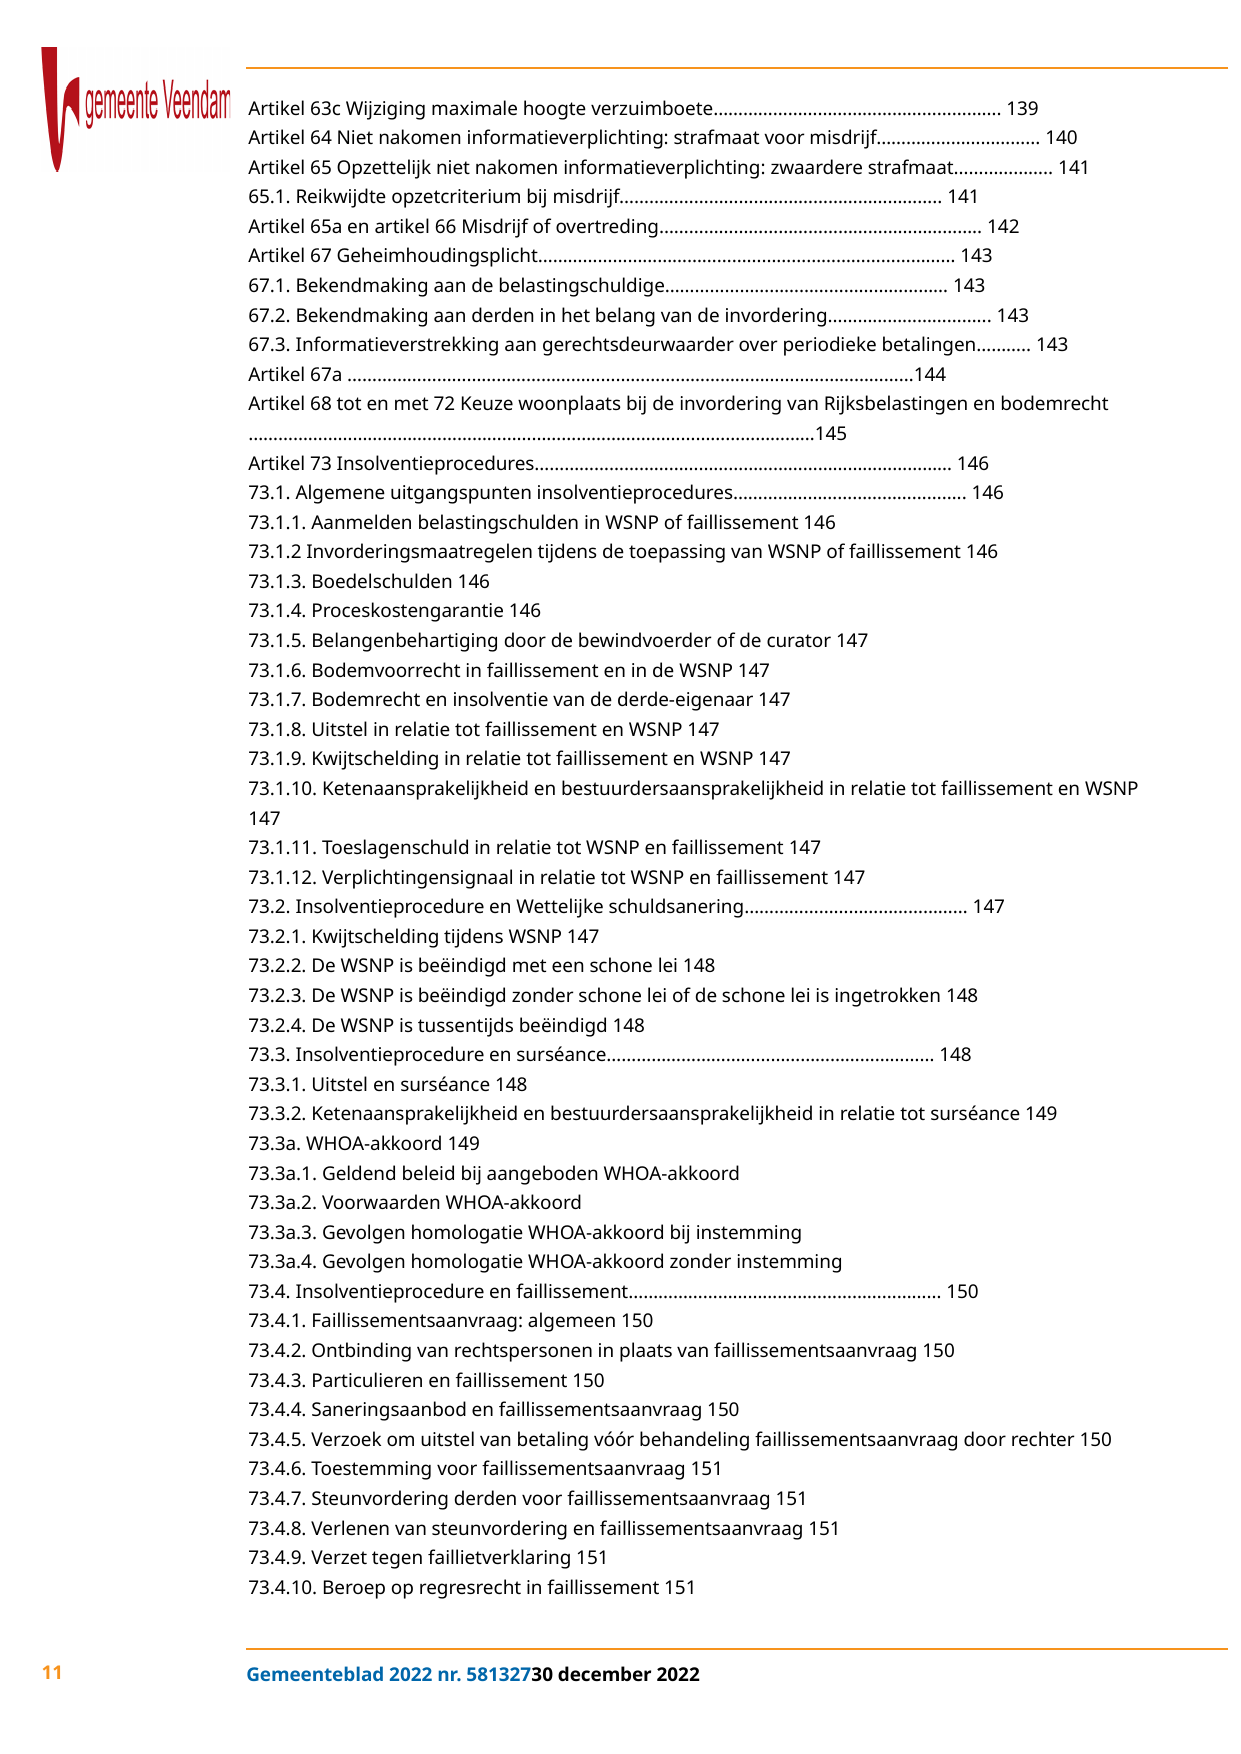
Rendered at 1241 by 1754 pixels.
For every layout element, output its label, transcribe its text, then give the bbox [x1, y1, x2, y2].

text 73.2.4. De WSNP is tussentijds beëindigd 148 [248, 1012, 1152, 1038]
text 73.1.2 Invorderingsmaatregelen tijdens de toepassing van WSNP of faillissement 146 [248, 538, 1152, 564]
text Artikel 73 Insolventieprocedures………………………………………………………………………… 146 [248, 450, 1152, 476]
text 73.1.10. Ketenaansprakelijkheid en bestuurdersaansprakelijkheid in relatie tot faillissement en WSNP 147 [248, 775, 1152, 831]
picture [41, 47, 231, 172]
text 73.4.4. Saneringsaanbod en faillissementsaanvraag 150 [248, 1396, 1152, 1422]
text 73.4. Insolventieprocedure en faillissement……………………………………………………… 150 [248, 1278, 1152, 1304]
text 73.1.11. Toeslagenschuld in relatie tot WSNP en faillissement 147 [248, 834, 1152, 860]
text Artikel 65 Opzettelijk niet nakomen informatieverplichting: zwaardere strafmaat……………….. 141 [248, 154, 1152, 180]
text 73.4.8. Verlenen van steunvordering en faillissementsaanvraag 151 [248, 1515, 1152, 1541]
text 73.2. Insolventieprocedure en Wettelijke schuldsanering……………………………………… 147 [248, 893, 1152, 919]
text 73.1.1. Aanmelden belastingschulden in WSNP of faillissement 146 [248, 509, 1152, 535]
text 73.3a.2. Voorwaarden WHOA-akkoord [248, 1189, 1152, 1215]
text 73.1.6. Bodemvoorrecht in faillissement en in de WSNP 147 [248, 657, 1152, 683]
text 67.2. Bekendmaking aan derden in het belang van de invordering…………………………... 143 [248, 302, 1152, 328]
text 67.1. Bekendmaking aan de belastingschuldige………………………………………………… 143 [248, 272, 1152, 298]
text 73.4.3. Particulieren en faillissement 150 [248, 1367, 1152, 1393]
text 73.4.1. Faillissementsaanvraag: algemeen 150 [248, 1308, 1152, 1333]
text 73.3. Insolventieprocedure en surséance………………………………………………………… 148 [248, 1041, 1152, 1067]
text Artikel 65a en artikel 66 Misdrijf of overtreding……………………………………………………….. 142 [248, 213, 1152, 239]
text 73.4.5. Verzoek om uitstel van betaling vóór behandeling faillissementsaanvraag door rechter 150 [248, 1426, 1152, 1452]
text 73.2.2. De WSNP is beëindigd met een schone lei 148 [248, 953, 1152, 978]
text Artikel 67a ……………………………………………………………………………………………………144 [248, 361, 1152, 387]
text 73.3.2. Ketenaansprakelijkheid en bestuurdersaansprakelijkheid in relatie tot surséance 149 [248, 1101, 1152, 1126]
text 73.2.3. De WSNP is beëindigd zonder schone lei of de schone lei is ingetrokken 148 [248, 982, 1152, 1008]
text Artikel 64 Niet nakomen informatieverplichting: strafmaat voor misdrijf…………………………... 140 [248, 124, 1152, 150]
text 73.1.5. Belangenbehartiging door de bewindvoerder of de curator 147 [248, 627, 1152, 653]
text 73.3a.4. Gevolgen homologatie WHOA-akkoord zonder instemming [248, 1248, 1152, 1274]
text 73.4.6. Toestemming voor faillissementsaanvraag 151 [248, 1456, 1152, 1481]
text 73.1.7. Bodemrecht en insolventie van de derde-eigenaar 147 [248, 686, 1152, 712]
text 73.4.2. Ontbinding van rechtspersonen in plaats van faillissementsaanvraag 150 [248, 1337, 1152, 1363]
text 73.1.3. Boedelschulden 146 [248, 568, 1152, 594]
text 73.3a.3. Gevolgen homologatie WHOA-akkoord bij instemming [248, 1219, 1152, 1245]
text Artikel 63c Wijziging maximale hoogte verzuimboete…………………………………………………. 139 [248, 95, 1152, 121]
text 73.4.9. Verzet tegen faillietverklaring 151 [248, 1544, 1152, 1570]
text Artikel 68 tot en met 72 Keuze woonplaats bij de invordering van Rijksbelastingen en bodemrecht ……………………………………………………………………………………………………145 [248, 391, 1152, 446]
text 73.4.10. Beroep op regresrecht in faillissement 151 [248, 1574, 1152, 1600]
text 73.1.12. Verplichtingensignaal in relatie tot WSNP en faillissement 147 [248, 864, 1152, 890]
text 67.3. Informatieverstrekking aan gerechtsdeurwaarder over periodieke betalingen……….. 143 [248, 331, 1152, 357]
text 73.3a.1. Geldend beleid bij aangeboden WHOA-akkoord [248, 1160, 1152, 1186]
text 73.1.9. Kwijtschelding in relatie tot faillissement en WSNP 147 [248, 746, 1152, 771]
text 73.1. Algemene uitgangspunten insolventieprocedures……………………………………….. 146 [248, 479, 1152, 505]
text 73.1.8. Uitstel in relatie tot faillissement en WSNP 147 [248, 716, 1152, 742]
text 73.1.4. Proceskostengarantie 146 [248, 598, 1152, 623]
text 73.3.1. Uitstel en surséance 148 [248, 1071, 1152, 1097]
text Artikel 67 Geheimhoudingsplicht………………………………………………………………………… 143 [248, 243, 1152, 268]
text 73.4.7. Steunvordering derden voor faillissementsaanvraag 151 [248, 1485, 1152, 1511]
text 73.3a. WHOA-akkoord 149 [248, 1130, 1152, 1156]
text 73.2.1. Kwijtschelding tijdens WSNP 147 [248, 923, 1152, 949]
text 65.1. Reikwijdte opzetcriterium bij misdrijf……………………………………………………….. 141 [248, 183, 1152, 209]
